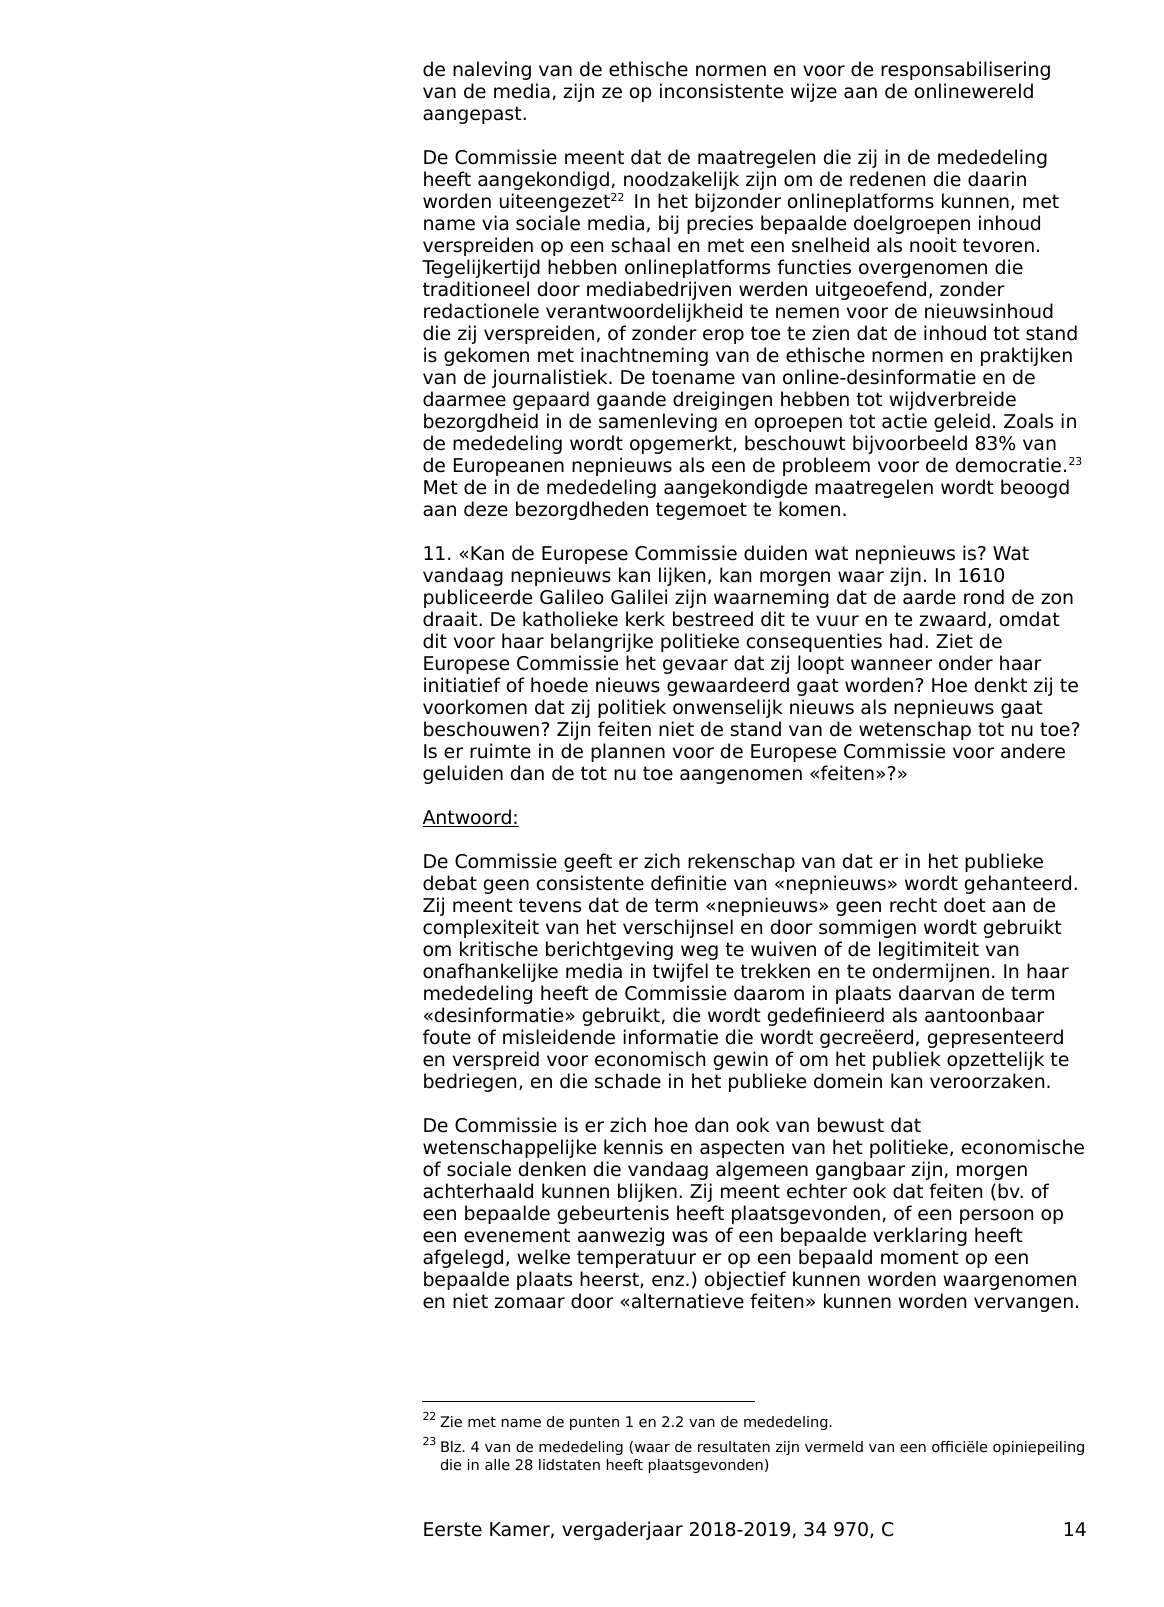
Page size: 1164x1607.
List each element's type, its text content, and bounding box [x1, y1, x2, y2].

text Blz. 4 van de mededeling (waar de resultaten zijn vermeld van een officiële opiniepeiling die in alle 28 lidstaten heeft plaatsgevonden) [422, 1435, 1087, 1474]
text de naleving van de ethische normen en voor de responsabilisering van de media, zijn ze op inconsistente wijze aan de onlinewereld aangepast. [422, 59, 1087, 125]
subtitle Antwoord: [422, 807, 1087, 829]
text De Commissie meent dat de maatregelen die zij in de mededeling heeft aangekondigd, noodzakelijk zijn om de redenen die daarin worden uiteengezet In het bijzonder onlineplatforms kunnen, met name via sociale media, bij precies bepaalde doelgroepen inhoud verspreiden op een schaal en met een snelheid als nooit tevoren. Tegelijkertijd hebben onlineplatforms functies overgenomen die traditioneel door mediabedrijven werden uitgeoefend, zonder redactionele verantwoordelijkheid te nemen voor de nieuwsinhoud die zij verspreiden, of zonder erop toe te zien dat de inhoud tot stand is gekomen met inachtneming van de ethische normen en praktijken van de journalistiek. De toename van online-desinformatie en de daarmee gepaard gaande dreigingen hebben tot wijdverbreide bezorgdheid in de samenleving en oproepen tot actie geleid. Zoals in de mededeling wordt opgemerkt, beschouwt bijvoorbeeld 83% van de Europeanen nepnieuws als een de probleem voor de democratie. Met de in de mededeling aangekondigde maatregelen wordt beoogd aan deze bezorgdheden tegemoet te komen. [422, 147, 1087, 521]
text De Commissie is er zich hoe dan ook van bewust dat wetenschappelijke kennis en aspecten van het politieke, economische of sociale denken die vandaag algemeen gangbaar zijn, morgen achterhaald kunnen blijken. Zij meent echter ook dat feiten (bv. of een bepaalde gebeurtenis heeft plaatsgevonden, of een persoon op een evenement aanwezig was of een bepaalde verklaring heeft afgelegd, welke temperatuur er op een bepaald moment op een bepaalde plaats heerst, enz.) objectief kunnen worden waargenomen en niet zomaar door «alternatieve feiten» kunnen worden vervangen. [422, 1115, 1087, 1313]
text De Commissie geeft er zich rekenschap van dat er in het publieke debat geen consistente definitie van «nepnieuws» wordt gehanteerd. Zij meent tevens dat de term «nepnieuws» geen recht doet aan de complexiteit van het verschijnsel en door sommigen wordt gebruikt om kritische berichtgeving weg te wuiven of de legitimiteit van onafhankelijke media in twijfel te trekken en te ondermijnen. In haar mededeling heeft de Commissie daarom in plaats daarvan de term «desinformatie» gebruikt, die wordt gedefinieerd als aantoonbaar foute of misleidende informatie die wordt gecreëerd, gepresenteerd en verspreid voor economisch gewin of om het publiek opzettelijk te bedriegen, en die schade in het publieke domein kan veroorzaken. [422, 851, 1087, 1093]
text Zie met name de punten 1 en 2.2 van de mededeling. [422, 1410, 1087, 1432]
text 11. «Kan de Europese Commissie duiden wat nepnieuws is? Wat vandaag nepnieuws kan lijken, kan morgen waar zijn. In 1610 publiceerde Galileo Galilei zijn waarneming dat de aarde rond de zon draait. De katholieke kerk bestreed dit te vuur en te zwaard, omdat dit voor haar belangrijke politieke consequenties had. Ziet de Europese Commissie het gevaar dat zij loopt wanneer onder haar initiatief of hoede nieuws gewaardeerd gaat worden? Hoe denkt zij te voorkomen dat zij politiek onwenselijk nieuws als nepnieuws gaat beschouwen? Zijn feiten niet de stand van de wetenschap tot nu toe? Is er ruimte in de plannen voor de Europese Commissie voor andere geluiden dan de tot nu toe aangenomen «feiten»?» [422, 543, 1087, 785]
